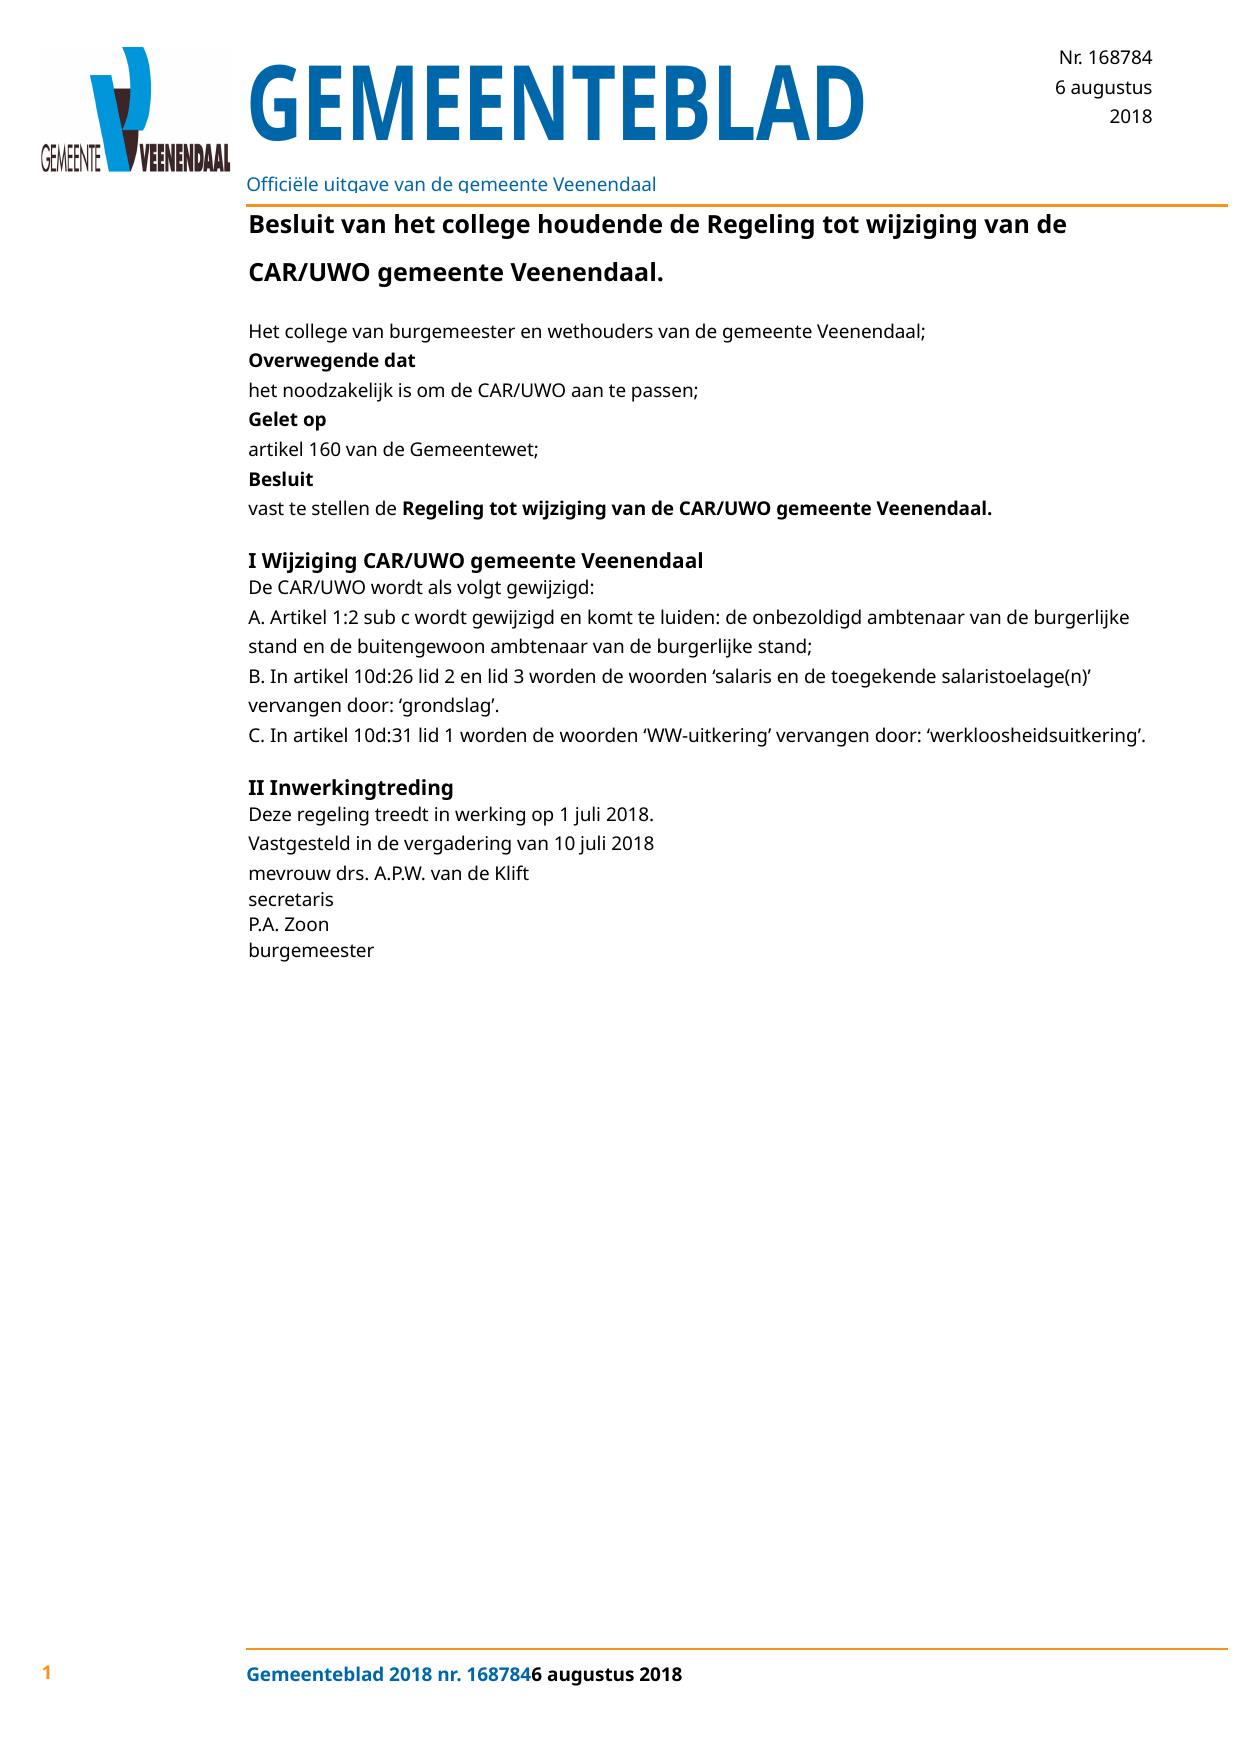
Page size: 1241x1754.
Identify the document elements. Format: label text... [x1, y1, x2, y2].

text P.A. Zoon [248, 912, 1152, 937]
text secretaris [248, 886, 1152, 912]
text II Inwerkingtreding [248, 773, 1152, 801]
text Deze regeling treedt in werking op 1 juli 2018. [248, 801, 1152, 827]
text Het college van burgemeester en wethouders van de gemeente Veenendaal; [248, 318, 1152, 344]
text artikel 160 van de Gemeentewet; [248, 436, 1152, 462]
text het noodzakelijk is om de CAR/UWO aan te passen; [248, 377, 1152, 403]
text Besluit [248, 466, 1152, 492]
text burgemeester [248, 937, 1152, 963]
text B. In artikel 10d:26 lid 2 en lid 3 worden de woorden ‘salaris en de toegekende salaristoelage(n)’ vervangen door: ‘grondslag’. [248, 663, 1152, 718]
text Vastgesteld in de vergadering van 10 juli 2018 [248, 831, 1152, 856]
text De CAR/UWO wordt als volgt gewijzigd: [248, 574, 1152, 600]
picture [123, 47, 231, 172]
text mevrouw drs. A.P.W. van de Klift [248, 860, 1152, 886]
text Besluit van het college houdende de Regeling tot wijziging van de CAR/UWO gemeente Veenendaal. [248, 207, 1152, 288]
text A. Artikel 1:2 sub c wordt gewijzigd en komt te luiden: de onbezoldigd ambtenaar van de burgerlijke stand en de buitengewoon ambtenaar van de burgerlijke stand; [248, 604, 1152, 659]
text Gelet op [248, 407, 1152, 432]
text Overwegende dat [248, 347, 1152, 373]
text vast te stellen de Regeling tot wijziging van de CAR/UWO gemeente Veenendaal. [248, 495, 1152, 521]
text I Wijziging CAR/UWO gemeente Veenendaal [248, 546, 1152, 574]
text C. In artikel 10d:31 lid 1 worden de woorden ‘WW-uitkering’ vervangen door: ‘werkloosheidsuitkering’. [248, 722, 1152, 748]
picture [41, 47, 130, 172]
